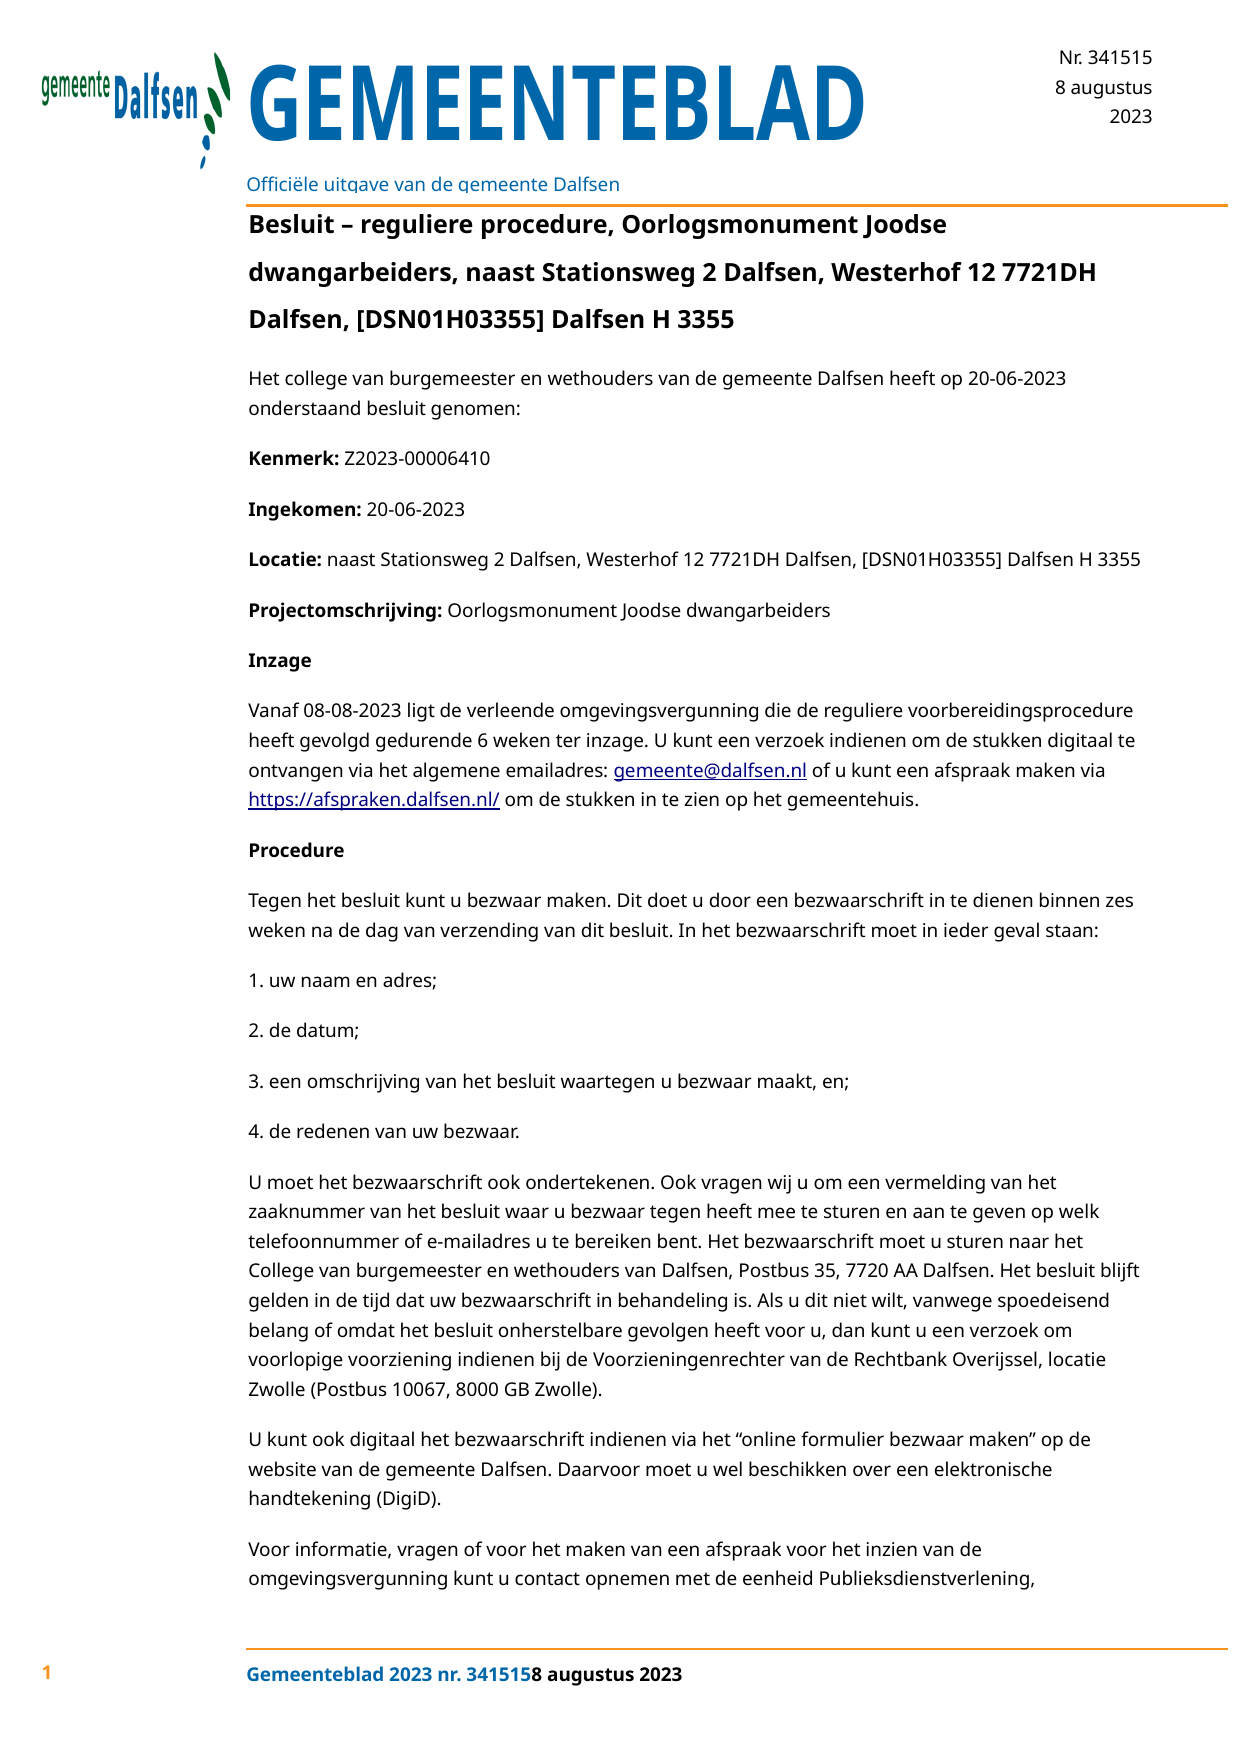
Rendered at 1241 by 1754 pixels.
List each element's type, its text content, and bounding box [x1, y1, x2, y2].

text Het college van burgemeester en wethouders van de gemeente Dalfsen heeft op 20-06-2023 onderstaand besluit genomen: [248, 366, 1152, 421]
text U moet het bezwaarschrift ook ondertekenen. Ook vragen wij u om een vermelding van het zaaknummer van het besluit waar u bezwaar tegen heeft mee te sturen en aan te geven op welk telefoonnummer of e-mailadres u te bereiken bent. Het bezwaarschrift moet u sturen naar het College van burgemeester en wethouders van Dalfsen, Postbus 35, 7720 AA Dalfsen. Het besluit blijft gelden in de tijd dat uw bezwaarschrift in behandeling is. Als u dit niet wilt, vanwege spoedeisend belang of omdat het besluit onherstelbare gevolgen heeft voor u, dan kunt u een verzoek om voorlopige voorziening indienen bij de Voorzieningenrechter van de Rechtbank Overijssel, locatie Zwolle (Postbus 10067, 8000 GB Zwolle). [248, 1169, 1152, 1402]
text Inzage [248, 647, 1152, 673]
text Kenmerk: Z2023-00006410 [248, 446, 1152, 471]
text Voor informatie, vragen of voor het maken van een afspraak voor het inzien van de omgevingsvergunning kunt u contact opnemen met de eenheid Publieksdienstverlening, [248, 1536, 1152, 1591]
text 1. uw naam en adres; [248, 967, 1152, 993]
text Locatie: naast Stationsweg 2 Dalfsen, Westerhof 12 7721DH Dalfsen, [DSN01H03355] Dalfsen H 3355 [248, 546, 1152, 572]
text U kunt ook digitaal het bezwaarschrift indienen via het “online formulier bezwaar maken” op de website van de gemeente Dalfsen. Daarvoor moet u wel beschikken over een elektronische handtekening (DigiD). [248, 1426, 1152, 1511]
text 2. de datum; [248, 1018, 1152, 1043]
text Besluit – reguliere procedure, Oorlogsmonument Joodse dwangarbeiders, naast Stationsweg 2 Dalfsen, Westerhof 12 7721DH Dalfsen, [DSN01H03355] Dalfsen H 3355 [248, 207, 1152, 336]
text 4. de redenen van uw bezwaar. [248, 1118, 1152, 1144]
picture [41, 47, 231, 172]
text Vanaf 08-08-2023 ligt de verleende omgevingsvergunning die de reguliere voorbereidingsprocedure heeft gevolgd gedurende 6 weken ter inzage. U kunt een verzoek indienen om de stukken digitaal te ontvangen via het algemene emailadres: gemeente@dalfsen.nl of u kunt een afspraak maken via https://afspraken.dalfsen.nl/ om de stukken in te zien op het gemeentehuis. [248, 698, 1152, 812]
text Tegen het besluit kunt u bezwaar maken. Dit doet u door een bezwaarschrift in te dienen binnen zes weken na de dag van verzending van dit besluit. In het bezwaarschrift moet in ieder geval staan: [248, 887, 1152, 942]
text Projectomschrijving: Oorlogsmonument Joodse dwangarbeiders [248, 597, 1152, 622]
text Ingekomen: 20-06-2023 [248, 496, 1152, 522]
text Procedure [248, 837, 1152, 862]
text 3. een omschrijving van het besluit waartegen u bezwaar maakt, en; [248, 1068, 1152, 1094]
